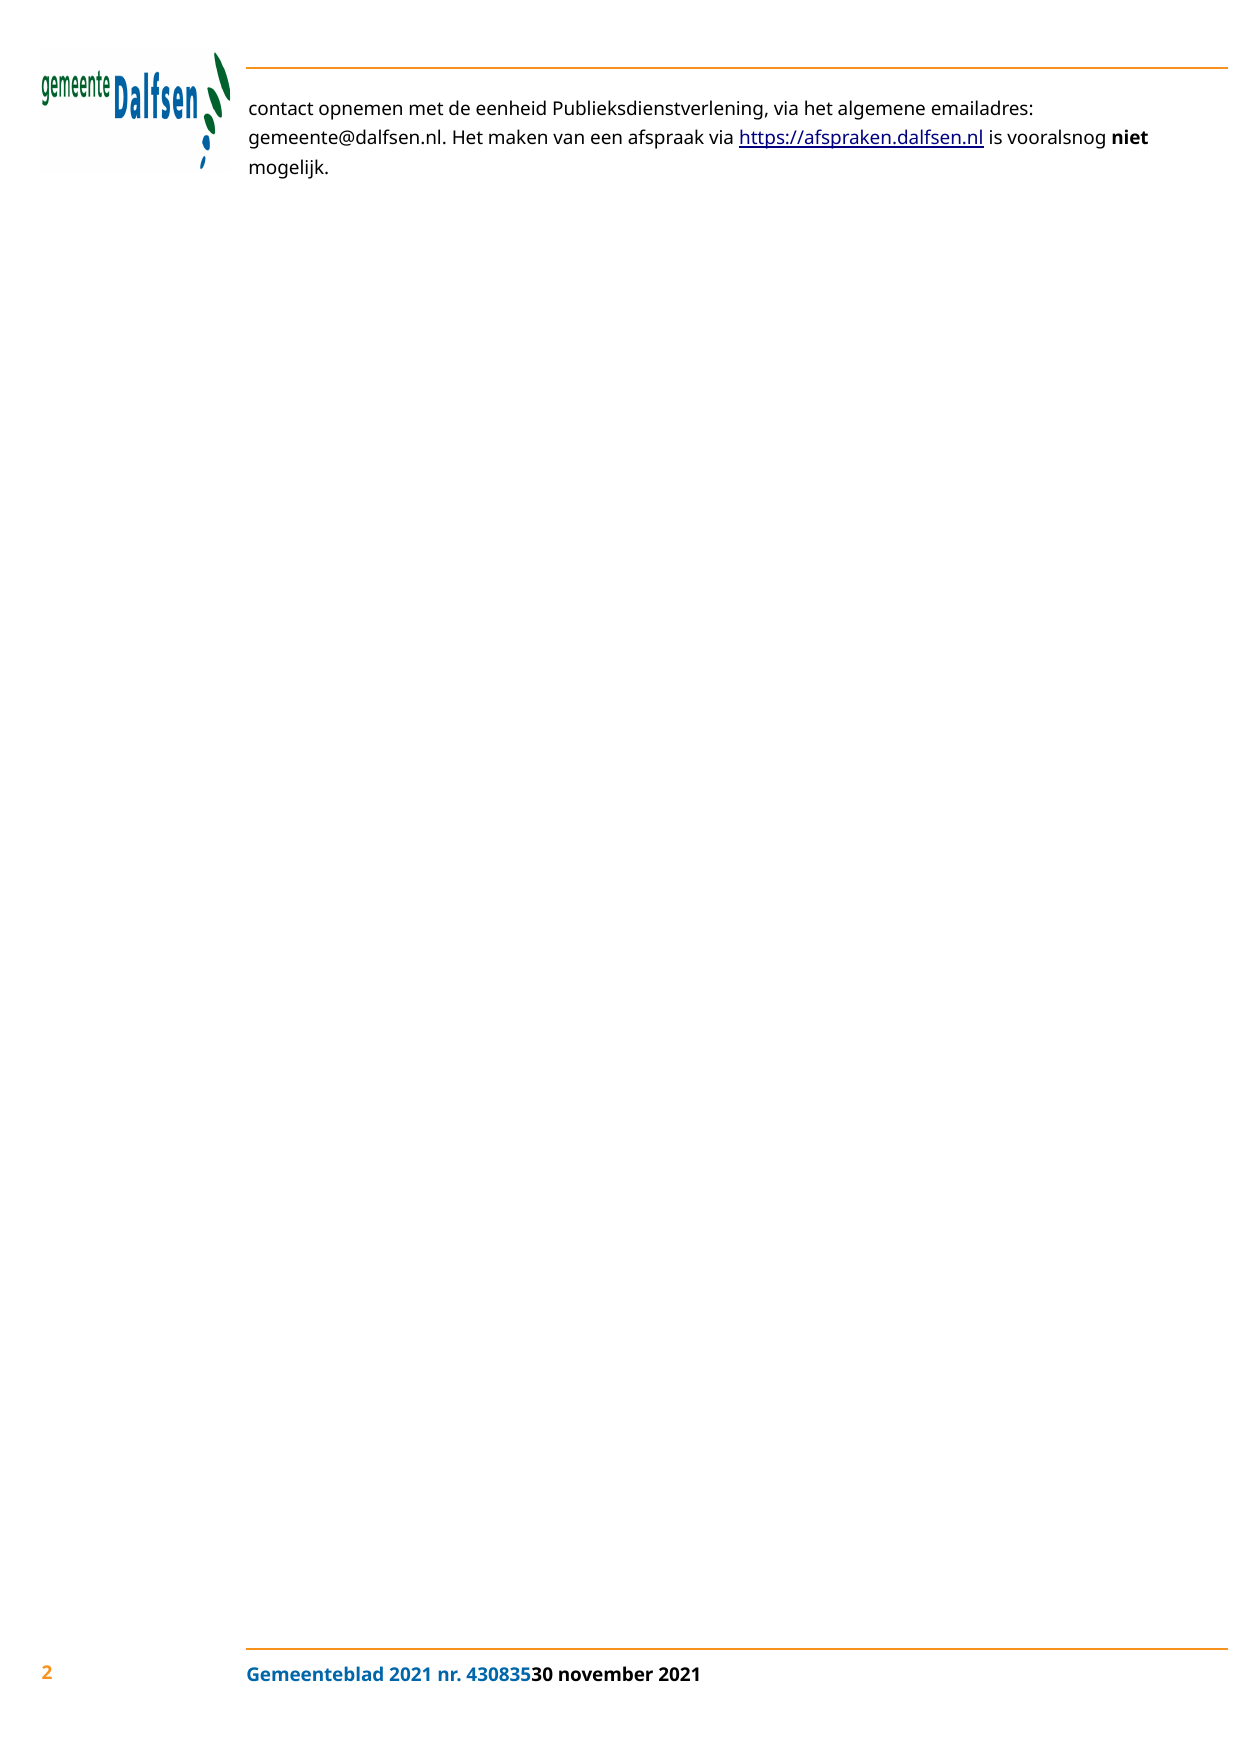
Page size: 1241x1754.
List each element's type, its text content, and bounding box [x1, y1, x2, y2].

picture [41, 47, 231, 172]
text contact opnemen met de eenheid Publieksdienstverlening, via het algemene emailadres: gemeente@dalfsen.nl. Het maken van een afspraak via https://afspraken.dalfsen.nl is vooralsnog niet mogelijk. [248, 95, 1152, 180]
